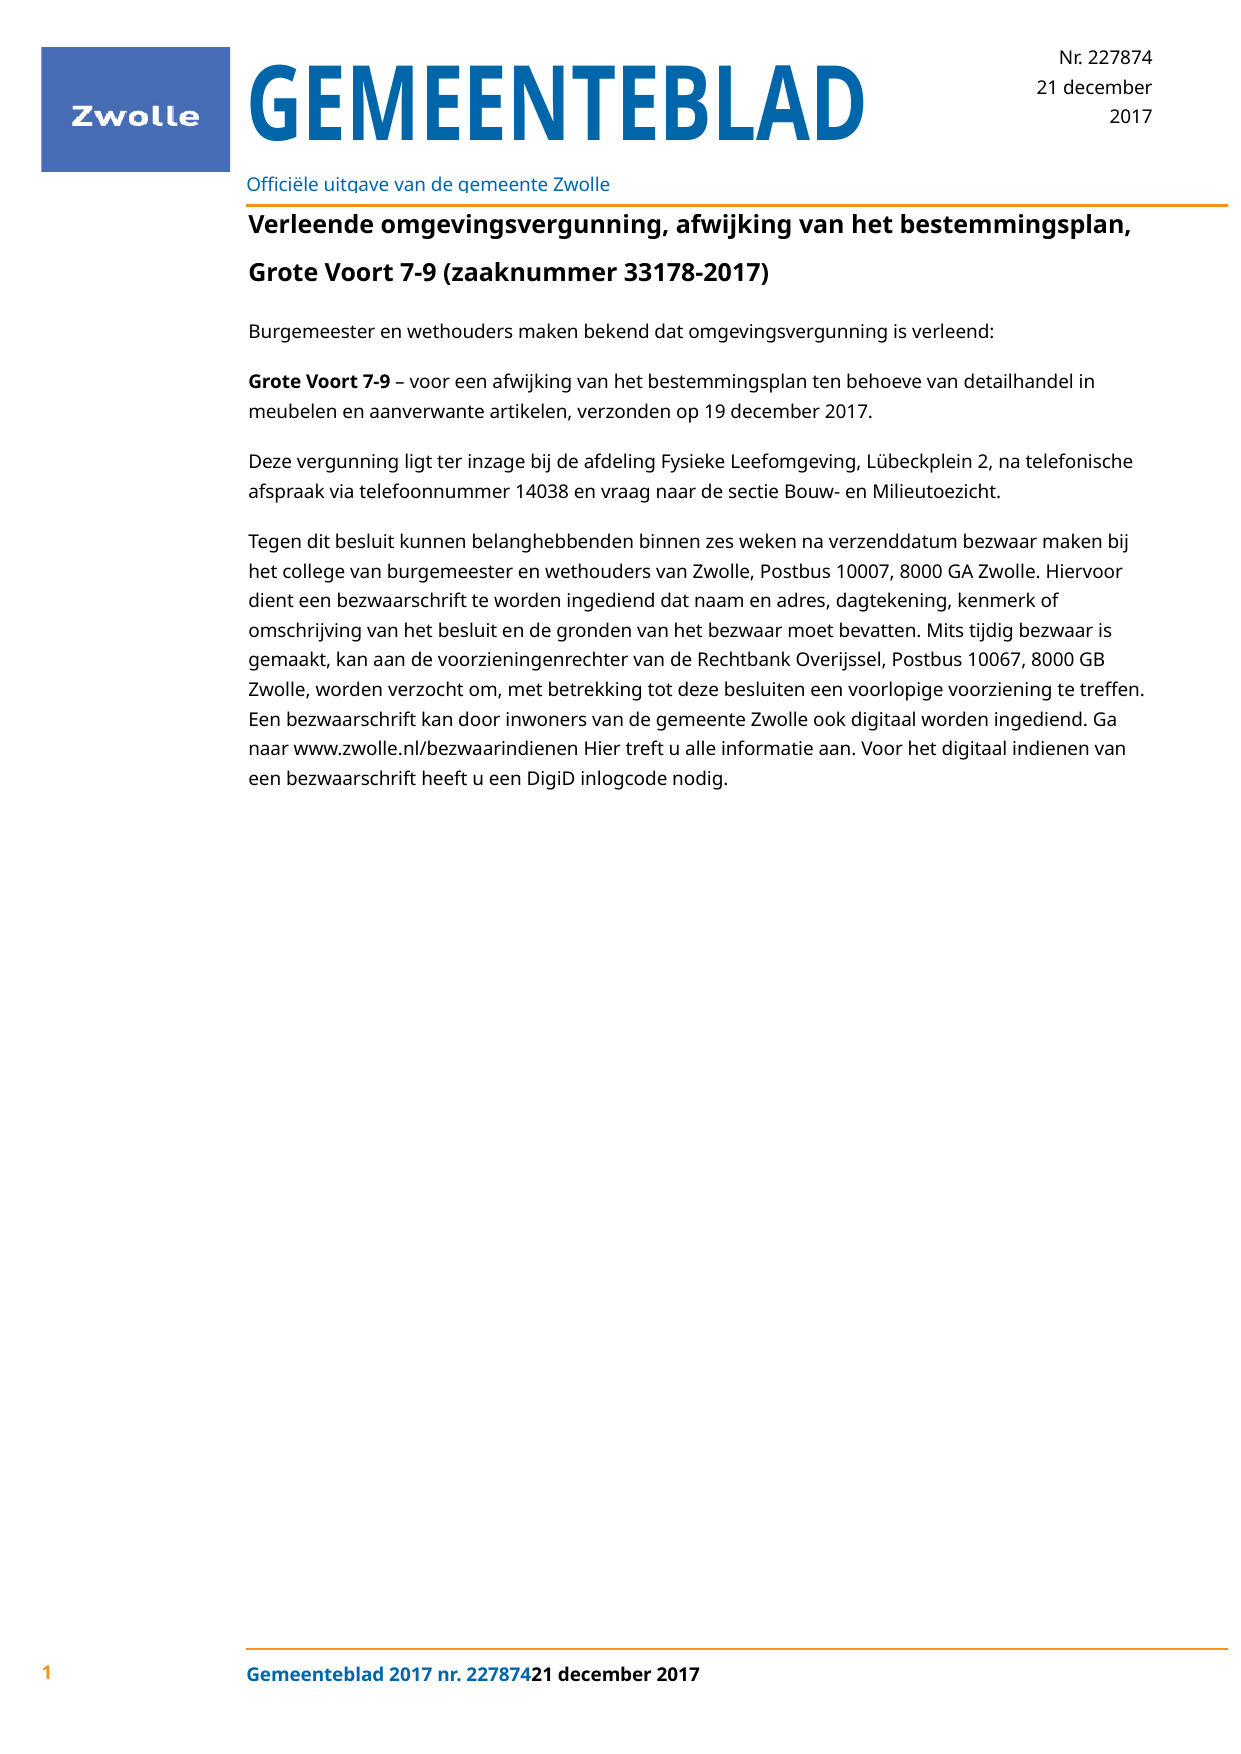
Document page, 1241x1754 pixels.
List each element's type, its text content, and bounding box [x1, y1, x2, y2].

picture [41, 47, 231, 172]
text Tegen dit besluit kunnen belanghebbenden binnen zes weken na verzenddatum bezwaar maken bij het college van burgemeester en wethouders van Zwolle, Postbus 10007, 8000 GA Zwolle. Hiervoor dient een bezwaarschrift te worden ingediend dat naam en adres, dagtekening, kenmerk of omschrijving van het besluit en de gronden van het bezwaar moet bevatten. Mits tijdig bezwaar is gemaakt, kan aan de voorzieningenrechter van de Rechtbank Overijssel, Postbus 10067, 8000 GB Zwolle, worden verzocht om, met betrekking tot deze besluiten een voorlopige voorziening te treffen. Een bezwaarschrift kan door inwoners van de gemeente Zwolle ook digitaal worden ingediend. Ga naar www.zwolle.nl/bezwaarindienen Hier treft u alle informatie aan. Voor het digitaal indienen van een bezwaarschrift heeft u een DigiD inlogcode nodig. [248, 528, 1152, 791]
text Deze vergunning ligt ter inzage bij de afdeling Fysieke Leefomgeving, Lübeckplein 2, na telefonische afspraak via telefoonnummer 14038 en vraag naar de sectie Bouw- en Milieutoezicht. [248, 448, 1152, 504]
text Grote Voort 7-9 – voor een afwijking van het bestemmingsplan ten behoeve van detailhandel in meubelen en aanverwante artikelen, verzonden op 19 december 2017. [248, 368, 1152, 424]
text Verleende omgevingsvergunning, afwijking van het bestemmingsplan, Grote Voort 7-9 (zaaknummer 33178-2017) [248, 207, 1152, 288]
text Burgemeester en wethouders maken bekend dat omgevingsvergunning is verleend: [248, 318, 1152, 344]
